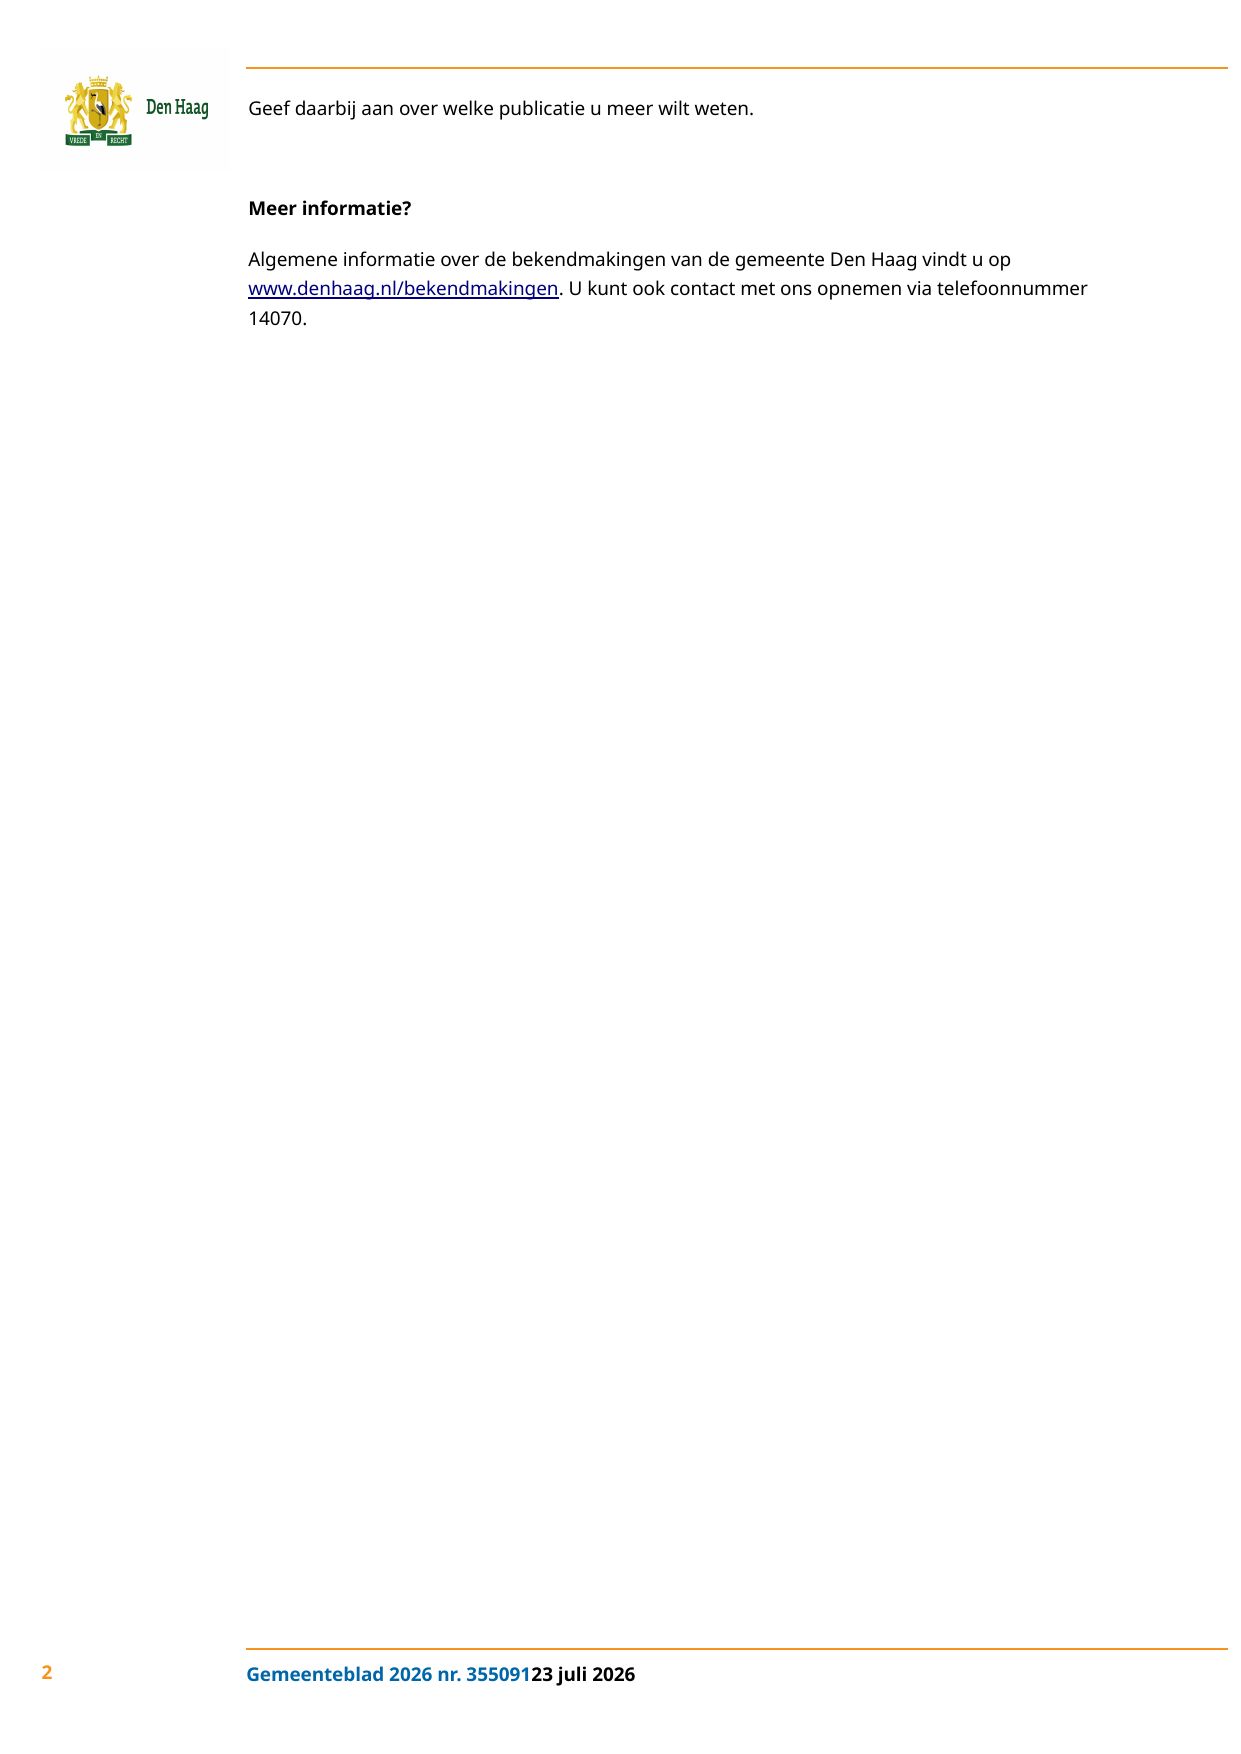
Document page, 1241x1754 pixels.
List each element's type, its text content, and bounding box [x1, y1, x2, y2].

text Algemene informatie over de bekendmakingen van de gemeente Den Haag vindt u op www.denhaag.nl/bekendmakingen. U kunt ook contact met ons opnemen via telefoonnummer 14070. [248, 246, 1152, 331]
text Meer informatie? [248, 196, 1152, 221]
picture [41, 47, 231, 172]
text Geef daarbij aan over welke publicatie u meer wilt weten. [248, 95, 1152, 121]
